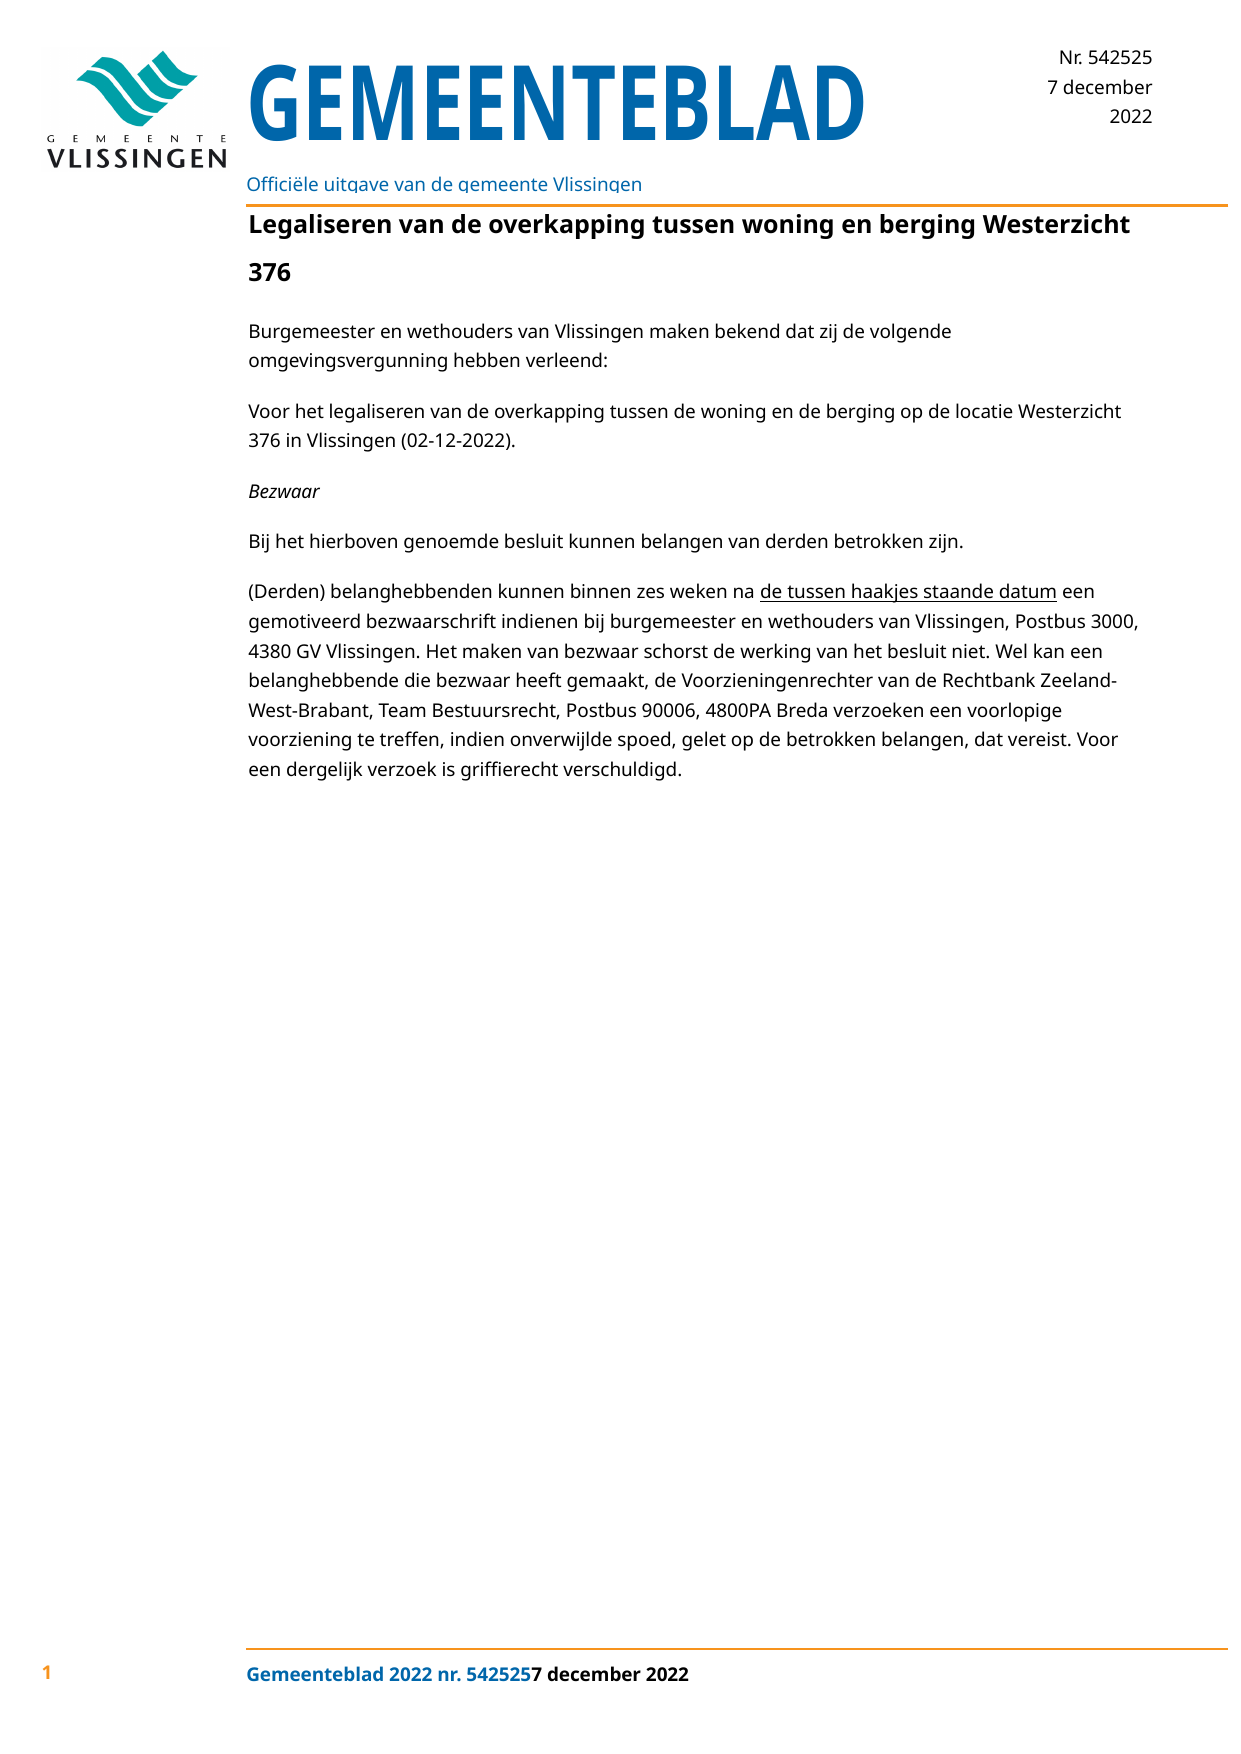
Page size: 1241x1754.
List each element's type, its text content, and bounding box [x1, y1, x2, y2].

text Legaliseren van de overkapping tussen woning en berging Westerzicht 376 [248, 207, 1152, 288]
text Bij het hierboven genoemde besluit kunnen belangen van derden betrokken zijn. [248, 528, 1152, 554]
text Voor het legaliseren van de overkapping tussen de woning en de berging op de locatie Westerzicht 376 in Vlissingen (02-12-2022). [248, 398, 1152, 453]
text Bezwaar [248, 478, 1152, 504]
text (Derden) belanghebbenden kunnen binnen zes weken na de tussen haakjes staande datum een gemotiveerd bezwaarschrift indienen bij burgemeester en wethouders van Vlissingen, Postbus 3000, 4380 GV Vlissingen. Het maken van bezwaar schorst de werking van het besluit niet. Wel kan een belanghebbende die bezwaar heeft gemaakt, de Voorzieningenrechter van de Rechtbank Zeeland-West-Brabant, Team Bestuursrecht, Postbus 90006, 4800PA Breda verzoeken een voorlopige voorziening te treffen, indien onverwijlde spoed, gelet op de betrokken belangen, dat vereist. Voor een dergelijk verzoek is griffierecht verschuldigd. [248, 579, 1152, 782]
text Burgemeester en wethouders van Vlissingen maken bekend dat zij de volgende omgevingsvergunning hebben verleend: [248, 318, 1152, 373]
picture [41, 47, 231, 172]
